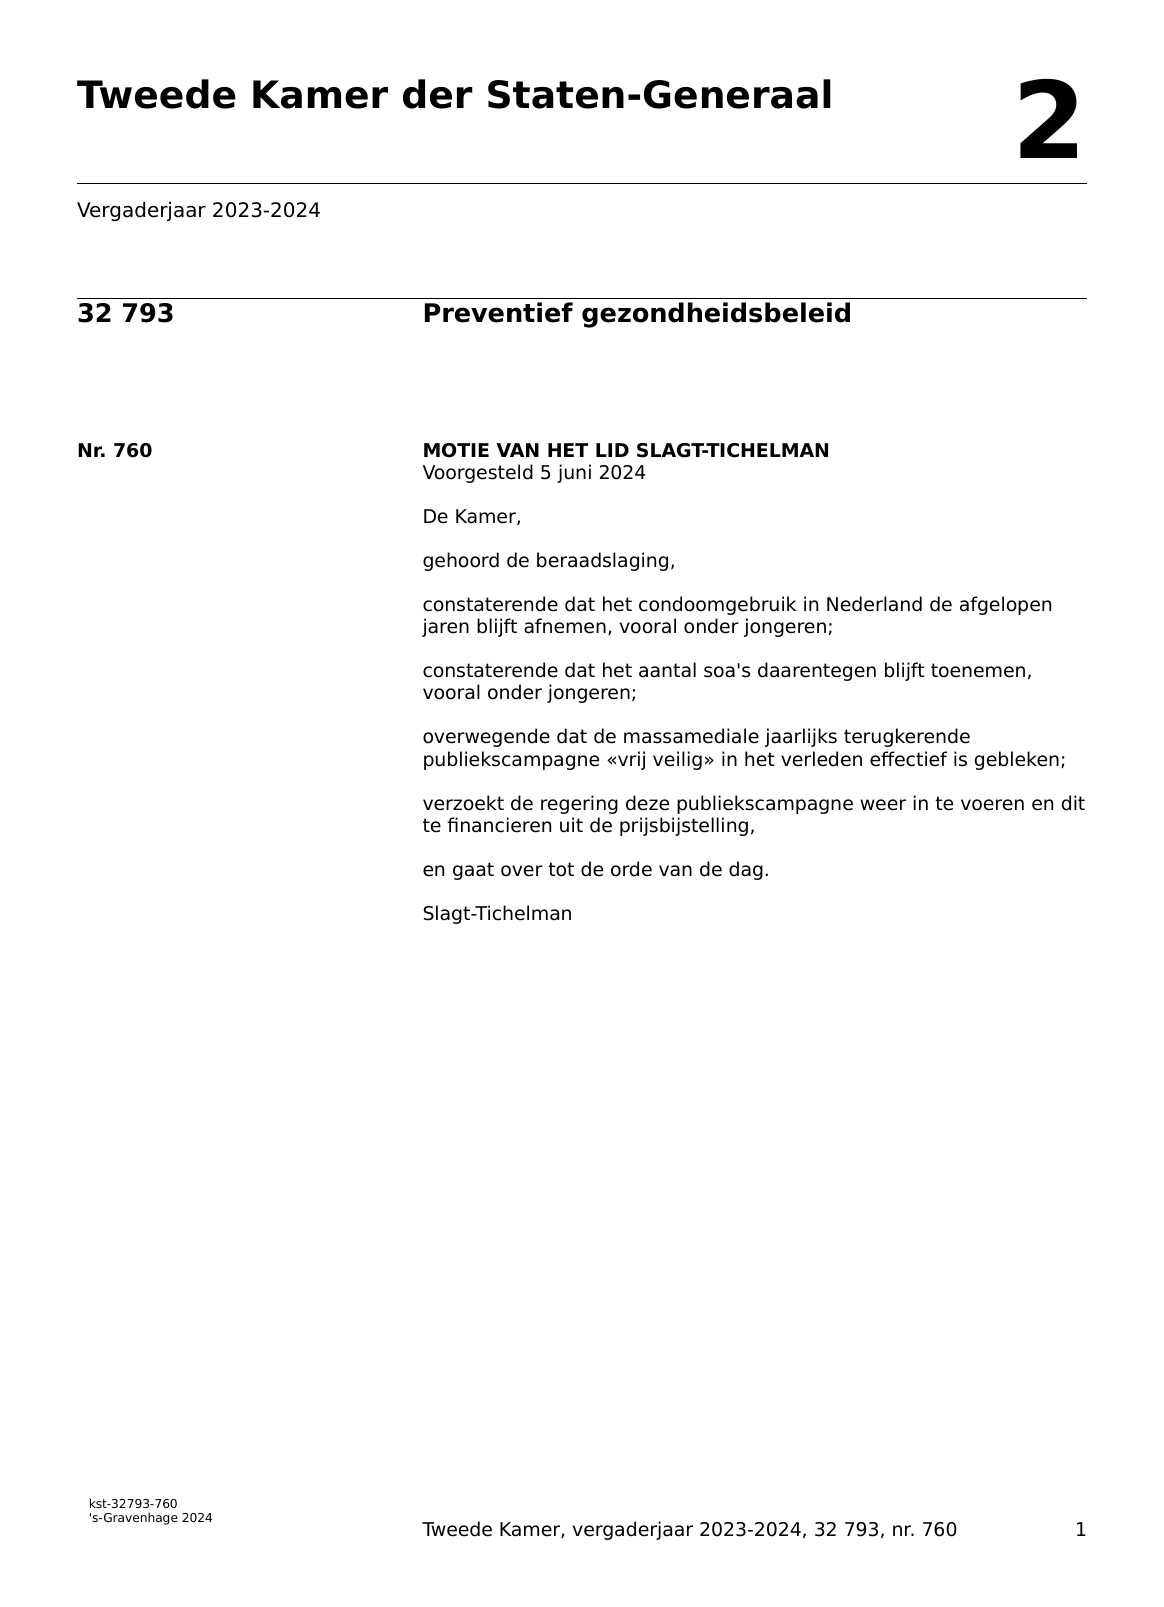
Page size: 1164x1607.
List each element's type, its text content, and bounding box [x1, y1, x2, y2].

table_cell Vergaderjaar 2023-2024 [77, 184, 1087, 298]
subtitle 32 793 Preventief gezondheidsbeleid [77, 299, 1087, 329]
text 's-Gravenhage 2024 [88, 1511, 323, 1525]
subtitle Nr. 760 MOTIE VAN HET LID SLAGT-TICHELMAN [77, 440, 1087, 462]
text De Kamer, [422, 506, 1087, 528]
text gehoord de beraadslaging, [422, 550, 1087, 572]
text en gaat over tot de orde van de dag. [422, 859, 1087, 881]
text kst-32793-760 [88, 1497, 323, 1511]
text verzoekt de regering deze publiekscampagne weer in te voeren en dit te financieren uit de prijsbijstelling, [422, 793, 1087, 837]
table_header 2 [886, 59, 1087, 183]
text constaterende dat het aantal soa's daarentegen blijft toenemen, vooral onder jongeren; [422, 660, 1087, 704]
text overwegende dat de massamediale jaarlijks terugkerende publiekscampagne «vrij veilig» in het verleden effectief is gebleken; [422, 726, 1087, 770]
text Slagt-Tichelman [422, 903, 1087, 925]
text Voorgesteld 5 juni 2024 [422, 462, 1087, 484]
table_header Tweede Kamer der Staten-Generaal [77, 59, 886, 183]
text constaterende dat het condoomgebruik in Nederland de afgelopen jaren blijft afnemen, vooral onder jongeren; [422, 594, 1087, 638]
